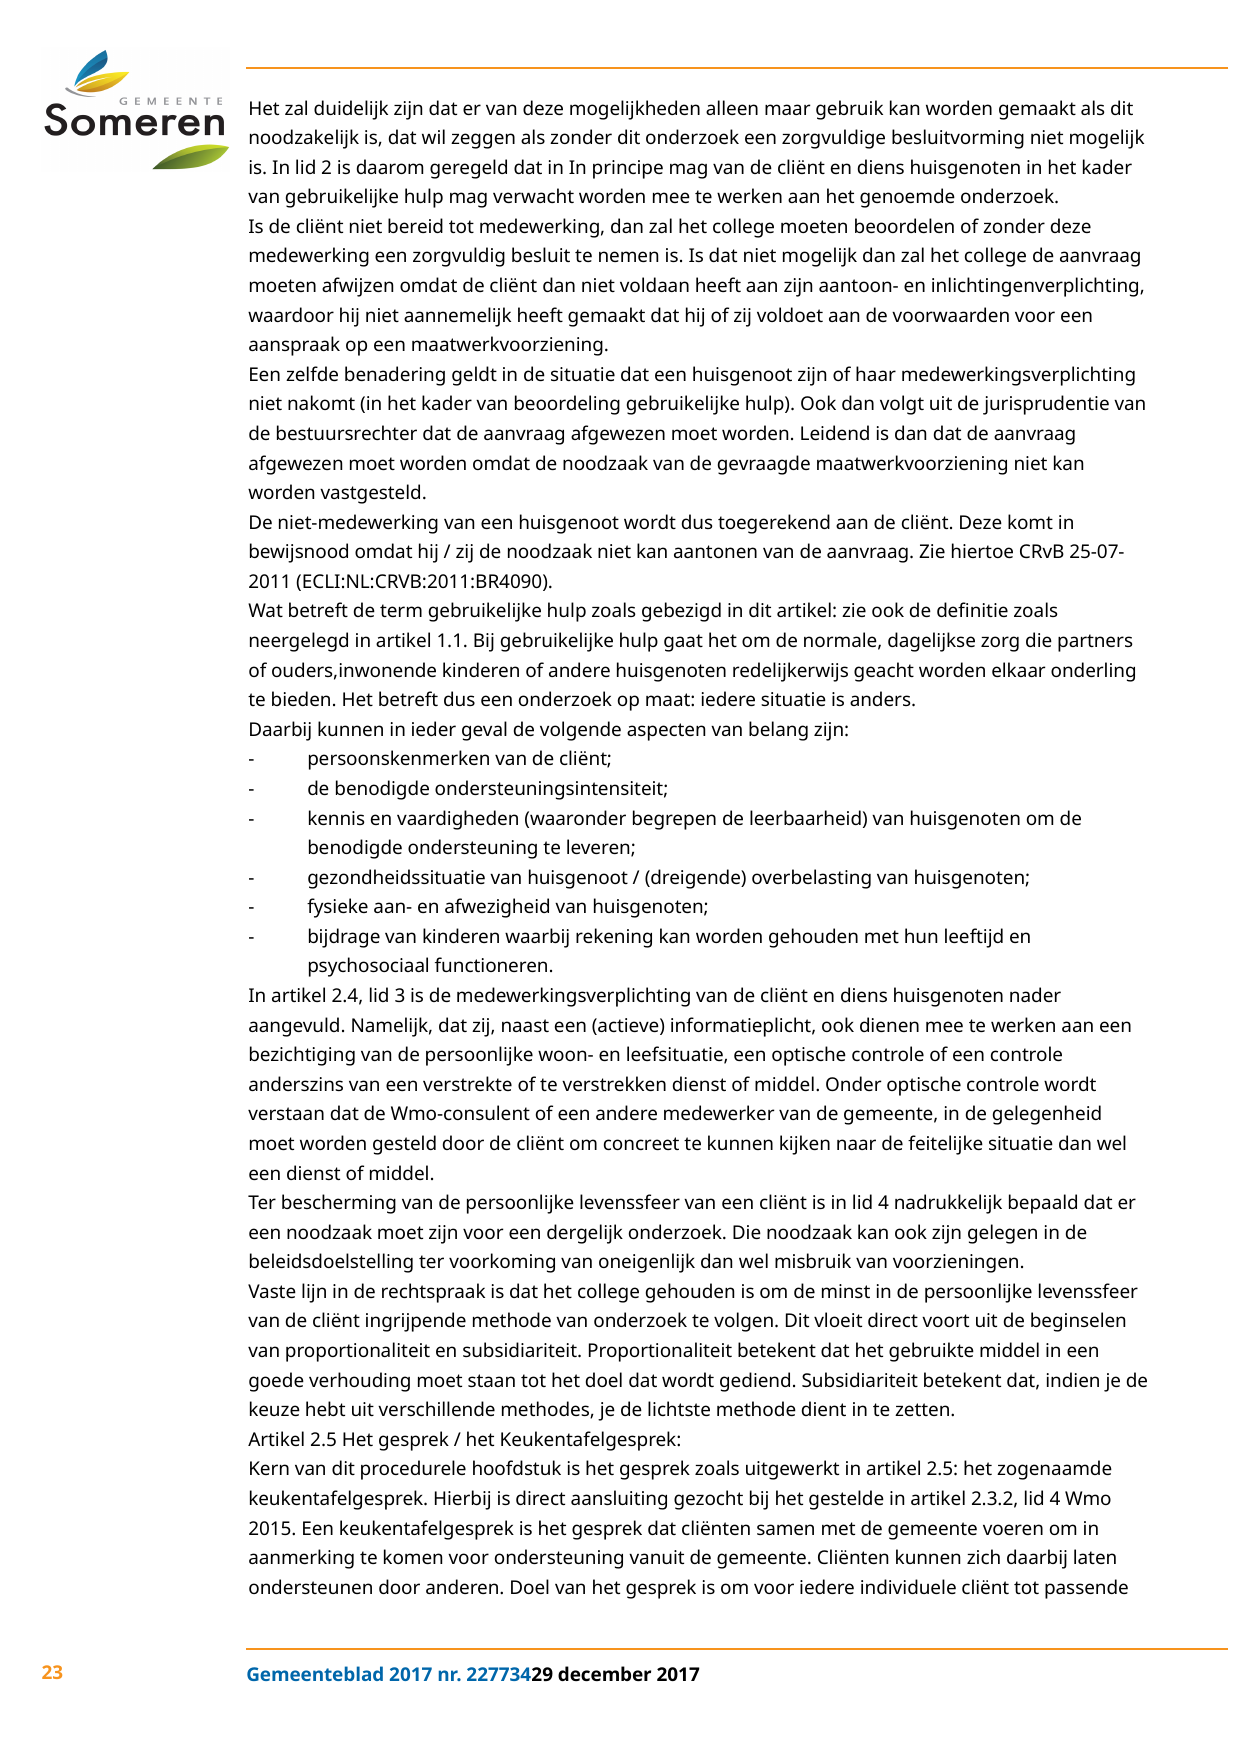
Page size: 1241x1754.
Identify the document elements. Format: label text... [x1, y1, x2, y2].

list de benodigde ondersteuningsintensiteit; [248, 775, 1152, 801]
list fysieke aan- en afwezigheid van huisgenoten; [248, 893, 1152, 919]
text Een zelfde benadering geldt in de situatie dat een huisgenoot zijn of haar medewerkingsverplichting niet nakomt (in het kader van beoordeling gebruikelijke hulp). Ook dan volgt uit de jurisprudentie van de bestuursrechter dat de aanvraag afgewezen moet worden. Leidend is dan dat de aanvraag afgewezen moet worden omdat de noodzaak van de gevraagde maatwerkvoorziening niet kan worden vastgesteld. [248, 361, 1152, 505]
list kennis en vaardigheden (waaronder begrepen de leerbaarheid) van huisgenoten om de benodigde ondersteuning te leveren; [248, 805, 1152, 860]
text In artikel 2.4, lid 3 is de medewerkingsverplichting van de cliënt en diens huisgenoten nader [248, 982, 1152, 1008]
picture [41, 47, 231, 172]
text Artikel 2.5 Het gesprek / het Keukentafelgesprek: [248, 1426, 1152, 1452]
text aangevuld. Namelijk, dat zij, naast een (actieve) informatieplicht, ook dienen mee te werken aan een bezichtiging van de persoonlijke woon- en leefsituatie, een optische controle of een controle anderszins van een verstrekte of te verstrekken dienst of middel. Onder optische controle wordt verstaan dat de Wmo-consulent of een andere medewerker van de gemeente, in de gelegenheid moet worden gesteld door de cliënt om concreet te kunnen kijken naar de feitelijke situatie dan wel een dienst of middel. [248, 1012, 1152, 1186]
list bijdrage van kinderen waarbij rekening kan worden gehouden met hun leeftijd en psychosociaal functioneren. [248, 923, 1152, 978]
text Het zal duidelijk zijn dat er van deze mogelijkheden alleen maar gebruik kan worden gemaakt als dit noodzakelijk is, dat wil zeggen als zonder dit onderzoek een zorgvuldige besluitvorming niet mogelijk is. In lid 2 is daarom geregeld dat in In principe mag van de cliënt en diens huisgenoten in het kader van gebruikelijke hulp mag verwacht worden mee te werken aan het genoemde onderzoek. [248, 95, 1152, 209]
text Is de cliënt niet bereid tot medewerking, dan zal het college moeten beoordelen of zonder deze medewerking een zorgvuldig besluit te nemen is. Is dat niet mogelijk dan zal het college de aanvraag moeten afwijzen omdat de cliënt dan niet voldaan heeft aan zijn aantoon- en inlichtingenverplichting, waardoor hij niet aannemelijk heeft gemaakt dat hij of zij voldoet aan de voorwaarden voor een aanspraak op een maatwerkvoorziening. [248, 213, 1152, 357]
text Kern van dit procedurele hoofdstuk is het gesprek zoals uitgewerkt in artikel 2.5: het zogenaamde keukentafelgesprek. Hierbij is direct aansluiting gezocht bij het gestelde in artikel 2.3.2, lid 4 Wmo 2015. Een keukentafelgesprek is het gesprek dat cliënten samen met de gemeente voeren om in aanmerking te komen voor ondersteuning vanuit de gemeente. Cliënten kunnen zich daarbij laten ondersteunen door anderen. Doel van het gesprek is om voor iedere individuele cliënt tot passende [248, 1456, 1152, 1600]
text Ter bescherming van de persoonlijke levenssfeer van een cliënt is in lid 4 nadrukkelijk bepaald dat er een noodzaak moet zijn voor een dergelijk onderzoek. Die noodzaak kan ook zijn gelegen in de beleidsdoelstelling ter voorkoming van oneigenlijk dan wel misbruik van voorzieningen. [248, 1189, 1152, 1274]
list gezondheidssituatie van huisgenoot / (dreigende) overbelasting van huisgenoten; [248, 864, 1152, 890]
text Vaste lijn in de rechtspraak is dat het college gehouden is om de minst in de persoonlijke levenssfeer van de cliënt ingrijpende methode van onderzoek te volgen. Dit vloeit direct voort uit de beginselen van proportionaliteit en subsidiariteit. Proportionaliteit betekent dat het gebruikte middel in een goede verhouding moet staan tot het doel dat wordt gediend. Subsidiariteit betekent dat, indien je de keuze hebt uit verschillende methodes, je de lichtste methode dient in te zetten. [248, 1278, 1152, 1422]
text Daarbij kunnen in ieder geval de volgende aspecten van belang zijn: [248, 716, 1152, 742]
list persoonskenmerken van de cliënt; [248, 746, 1152, 771]
text Wat betreft de term gebruikelijke hulp zoals gebezigd in dit artikel: zie ook de definitie zoals neergelegd in artikel 1.1. Bij gebruikelijke hulp gaat het om de normale, dagelijkse zorg die partners of ouders,inwonende kinderen of andere huisgenoten redelijkerwijs geacht worden elkaar onderling te bieden. Het betreft dus een onderzoek op maat: iedere situatie is anders. [248, 598, 1152, 712]
text De niet-medewerking van een huisgenoot wordt dus toegerekend aan de cliënt. Deze komt in bewijsnood omdat hij / zij de noodzaak niet kan aantonen van de aanvraag. Zie hiertoe CRvB 25-07-2011 (ECLI:NL:CRVB:2011:BR4090). [248, 509, 1152, 594]
